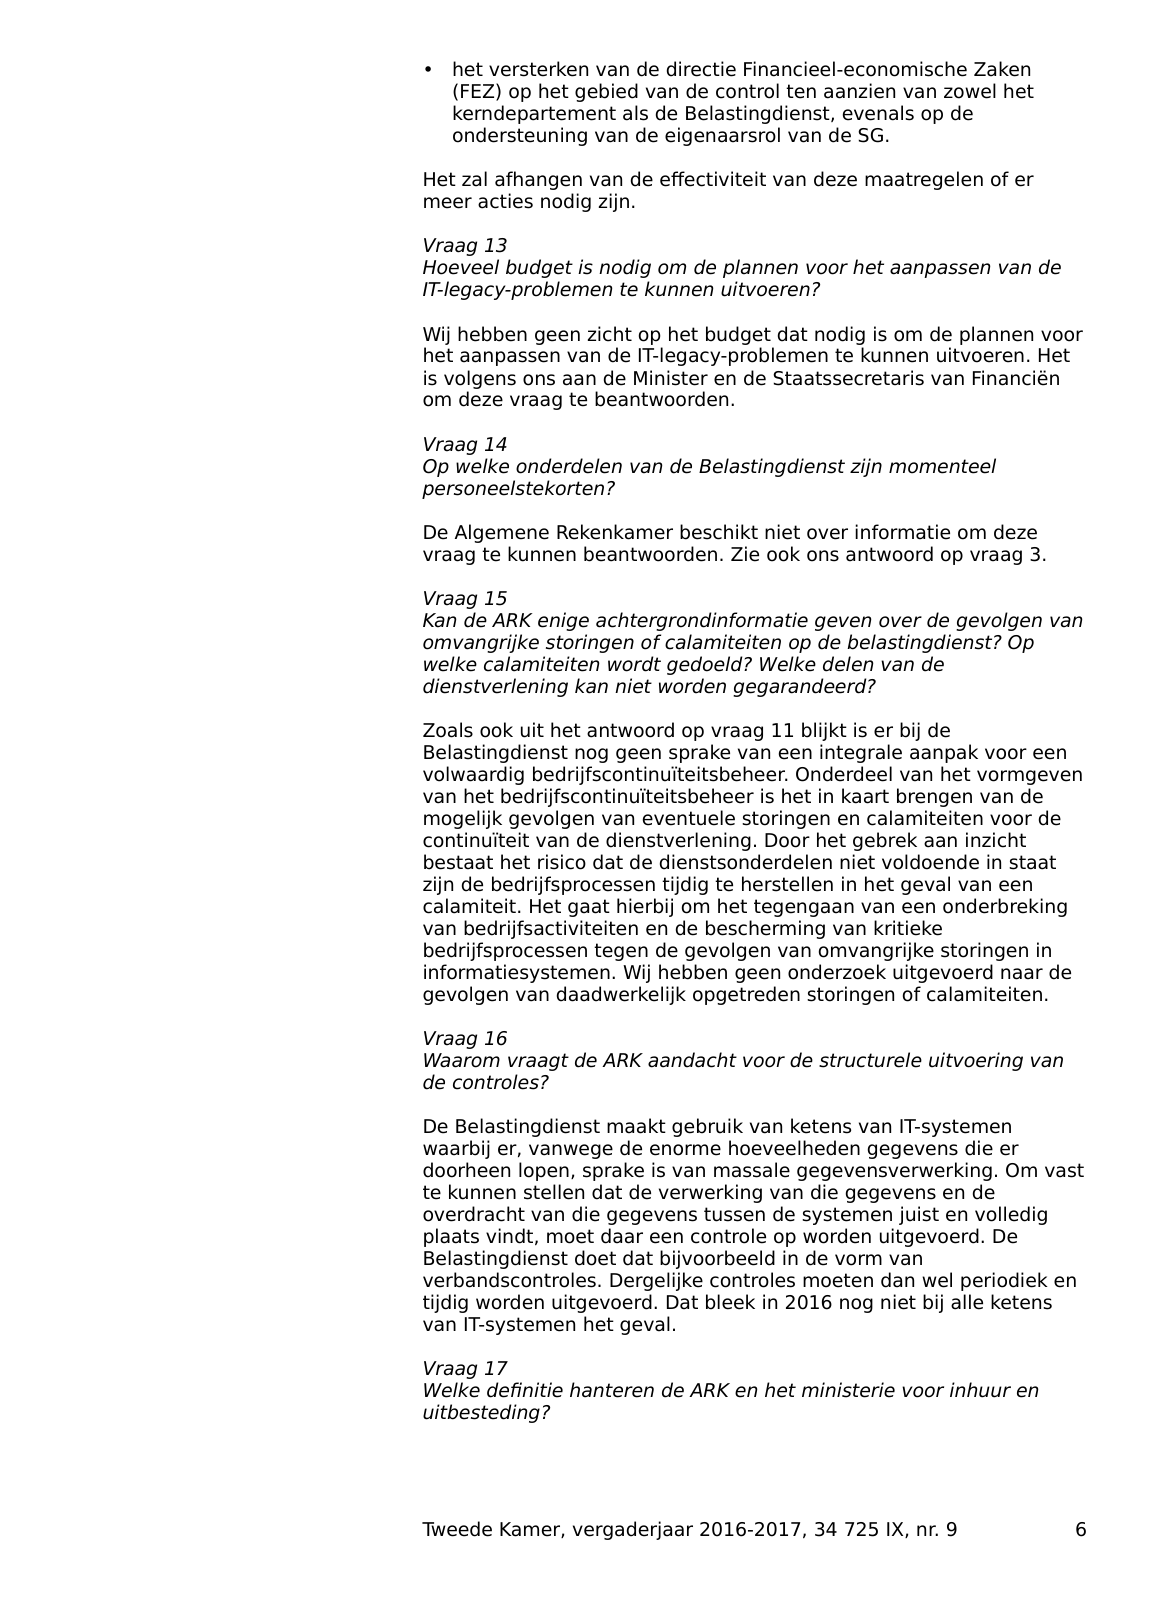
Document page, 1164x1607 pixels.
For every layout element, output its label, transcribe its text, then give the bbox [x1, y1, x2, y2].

text Wij hebben geen zicht op het budget dat nodig is om de plannen voor het aanpassen van de IT-legacy-problemen te kunnen uitvoeren. Het is volgens ons aan de Minister en de Staatssecretaris van Financiën om deze vraag te beantwoorden. [422, 323, 1087, 411]
text Vraag 16 [422, 1028, 1087, 1050]
text • het versterken van de directie Financieel-economische Zaken (FEZ) op het gebied van de control ten aanzien van zowel het kerndepartement als de Belastingdienst, evenals op de ondersteuning van de eigenaarsrol van de SG. [422, 59, 1087, 147]
text Vraag 15 [422, 588, 1087, 610]
text Op welke onderdelen van de Belastingdienst zijn momenteel personeelstekorten? [422, 456, 1087, 499]
text Waarom vraagt de ARK aandacht voor de structurele uitvoering van de controles? [422, 1050, 1087, 1094]
text Kan de ARK enige achtergrondinformatie geven over de gevolgen van omvangrijke storingen of calamiteiten op de belastingdienst? Op welke calamiteiten wordt gedoeld? Welke delen van de dienstverlening kan niet worden gegarandeerd? [422, 610, 1087, 698]
text Vraag 13 [422, 235, 1087, 257]
text Het zal afhangen van de effectiviteit van deze maatregelen of er meer acties nodig zijn. [422, 169, 1087, 213]
text Vraag 17 [422, 1358, 1087, 1380]
text Zoals ook uit het antwoord op vraag 11 blijkt is er bij de Belastingdienst nog geen sprake van een integrale aanpak voor een volwaardig bedrijfscontinuïteitsbeheer. Onderdeel van het vormgeven van het bedrijfscontinuïteitsbeheer is het in kaart brengen van de mogelijk gevolgen van eventuele storingen en calamiteiten voor de continuïteit van de dienstverlening. Door het gebrek aan inzicht bestaat het risico dat de dienstsonderdelen niet voldoende in staat zijn de bedrijfsprocessen tijdig te herstellen in het geval van een calamiteit. Het gaat hierbij om het tegengaan van een onderbreking van bedrijfsactiviteiten en de bescherming van kritieke bedrijfsprocessen tegen de gevolgen van omvangrijke storingen in informatiesystemen. Wij hebben geen onderzoek uitgevoerd naar de gevolgen van daadwerkelijk opgetreden storingen of calamiteiten. [422, 720, 1087, 1006]
text De Algemene Rekenkamer beschikt niet over informatie om deze vraag te kunnen beantwoorden. Zie ook ons antwoord op vraag 3. [422, 522, 1087, 566]
text De Belastingdienst maakt gebruik van ketens van IT-systemen waarbij er, vanwege de enorme hoeveelheden gegevens die er doorheen lopen, sprake is van massale gegevensverwerking. Om vast te kunnen stellen dat de verwerking van die gegevens en de overdracht van die gegevens tussen de systemen juist en volledig plaats vindt, moet daar een controle op worden uitgevoerd. De Belastingdienst doet dat bijvoorbeeld in de vorm van verbandscontroles. Dergelijke controles moeten dan wel periodiek en tijdig worden uitgevoerd. Dat bleek in 2016 nog niet bij alle ketens van IT-systemen het geval. [422, 1116, 1087, 1336]
text Hoeveel budget is nodig om de plannen voor het aanpassen van de IT-legacy-problemen te kunnen uitvoeren? [422, 257, 1087, 301]
text Welke definitie hanteren de ARK en het ministerie voor inhuur en uitbesteding? [422, 1380, 1087, 1424]
text Vraag 14 [422, 433, 1087, 456]
